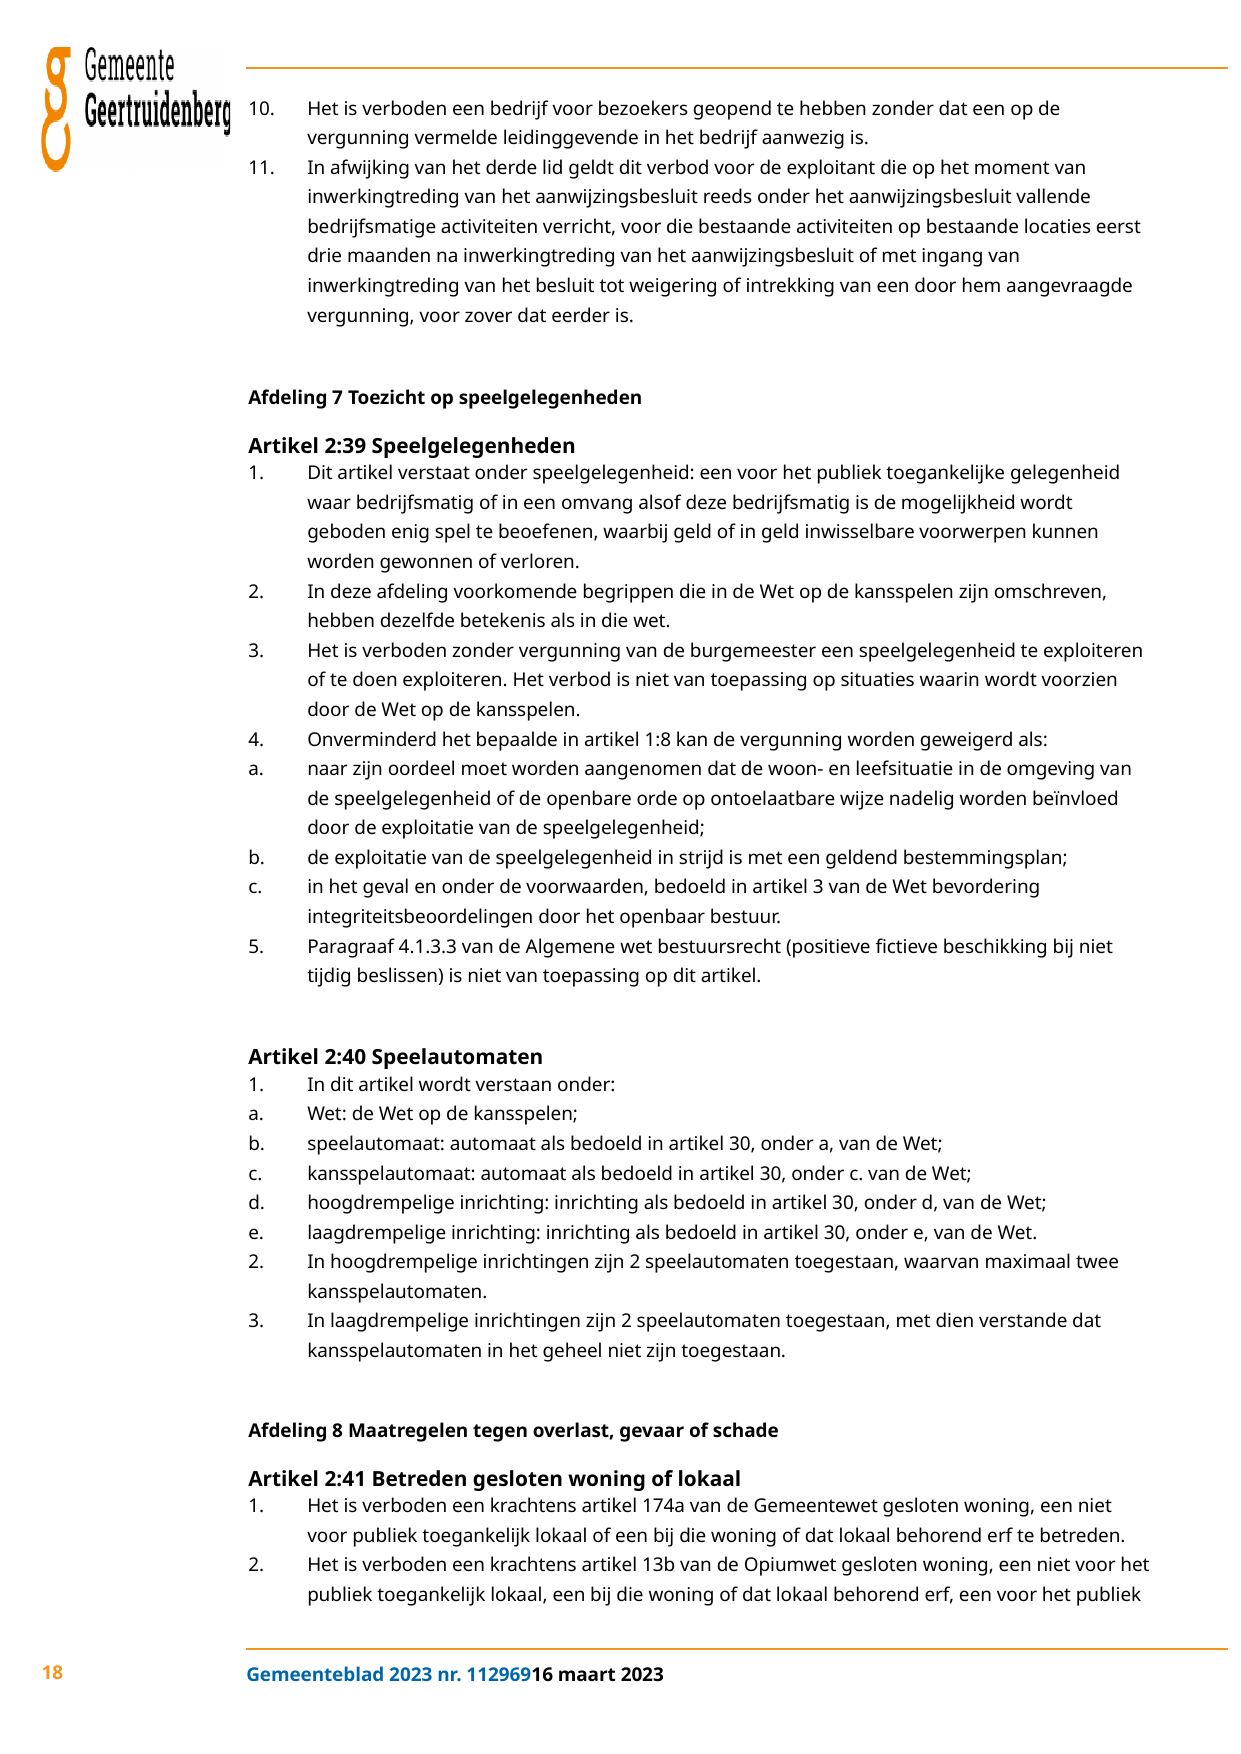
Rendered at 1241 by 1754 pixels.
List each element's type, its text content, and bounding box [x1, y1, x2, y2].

list In laagdrempelige inrichtingen zijn 2 speelautomaten toegestaan, met dien verstande dat kansspelautomaten in het geheel niet zijn toegestaan. [248, 1308, 1152, 1363]
text Afdeling 7 Toezicht op speelgelegenheden [248, 382, 1152, 410]
list kansspelautomaat: automaat als bedoeld in artikel 30, onder c. van de Wet; [248, 1160, 1152, 1185]
picture [41, 47, 231, 172]
list Dit artikel verstaat onder speelgelegenheid: een voor het publiek toegankelijke gelegenheid waar bedrijfsmatig of in een omvang alsof deze bedrijfsmatig is de mogelijkheid wordt geboden enig spel te beoefenen, waarbij geld of in geld inwisselbare voorwerpen kunnen worden gewonnen of verloren. [248, 459, 1152, 574]
list Onverminderd het bepaalde in artikel 1:8 kan de vergunning worden geweigerd als: [248, 726, 1152, 752]
list Het is verboden een krachtens artikel 13b van de Opiumwet gesloten woning, een niet voor het publiek toegankelijk lokaal, een bij die woning of dat lokaal behorend erf, een voor het publiek [248, 1551, 1152, 1607]
text Afdeling 8 Maatregelen tegen overlast, gevaar of schade [248, 1417, 1152, 1443]
list In afwijking van het derde lid geldt dit verbod voor de exploitant die op het moment van inwerkingtreding van het aanwijzingsbesluit reeds onder het aanwijzingsbesluit vallende bedrijfsmatige activiteiten verricht, voor die bestaande activiteiten op bestaande locaties eerst drie maanden na inwerkingtreding van het aanwijzingsbesluit of met ingang van inwerkingtreding van het besluit tot weigering of intrekking van een door hem aangevraagde vergunning, voor zover dat eerder is. [248, 154, 1152, 328]
list naar zijn oordeel moet worden aangenomen dat de woon- en leefsituatie in de omgeving van de speelgelegenheid of de openbare orde op ontoelaatbare wijze nadelig worden beïnvloed door de exploitatie van de speelgelegenheid; [248, 755, 1152, 840]
list Wet: de Wet op de kansspelen; [248, 1101, 1152, 1126]
list Paragraaf 4.1.3.3 van de Algemene wet bestuursrecht (positieve fictieve beschikking bij niet tijdig beslissen) is niet van toepassing op dit artikel. [248, 933, 1152, 988]
list In dit artikel wordt verstaan onder: [248, 1071, 1152, 1097]
list Het is verboden een krachtens artikel 174a van de Gemeentewet gesloten woning, een niet voor publiek toegankelijk lokaal of een bij die woning of dat lokaal behorend erf te betreden. [248, 1492, 1152, 1547]
list speelautomaat: automaat als bedoeld in artikel 30, onder a, van de Wet; [248, 1130, 1152, 1156]
text Artikel 2:40 Speelautomaten [248, 1042, 1152, 1071]
list hoogdrempelige inrichting: inrichting als bedoeld in artikel 30, onder d, van de Wet; [248, 1189, 1152, 1215]
list laagdrempelige inrichting: inrichting als bedoeld in artikel 30, onder e, van de Wet. [248, 1219, 1152, 1244]
text Artikel 2:39 Speelgelegenheden [248, 431, 1152, 459]
list In hoogdrempelige inrichtingen zijn 2 speelautomaten toegestaan, waarvan maximaal twee kansspelautomaten. [248, 1248, 1152, 1304]
list Het is verboden zonder vergunning van de burgemeester een speelgelegenheid te exploiteren of te doen exploiteren. Het verbod is niet van toepassing op situaties waarin wordt voorzien door de Wet op de kansspelen. [248, 637, 1152, 722]
list de exploitatie van de speelgelegenheid in strijd is met een geldend bestemmingsplan; [248, 844, 1152, 870]
list in het geval en onder de voorwaarden, bedoeld in artikel 3 van de Wet bevordering integriteitsbeoordelingen door het openbaar bestuur. [248, 874, 1152, 929]
list In deze afdeling voorkomende begrippen die in de Wet op de kansspelen zijn omschreven, hebben dezelfde betekenis als in die wet. [248, 578, 1152, 633]
text Artikel 2:41 Betreden gesloten woning of lokaal [248, 1464, 1152, 1492]
list Het is verboden een bedrijf voor bezoekers geopend te hebben zonder dat een op de vergunning vermelde leidinggevende in het bedrijf aanwezig is. [248, 95, 1152, 150]
